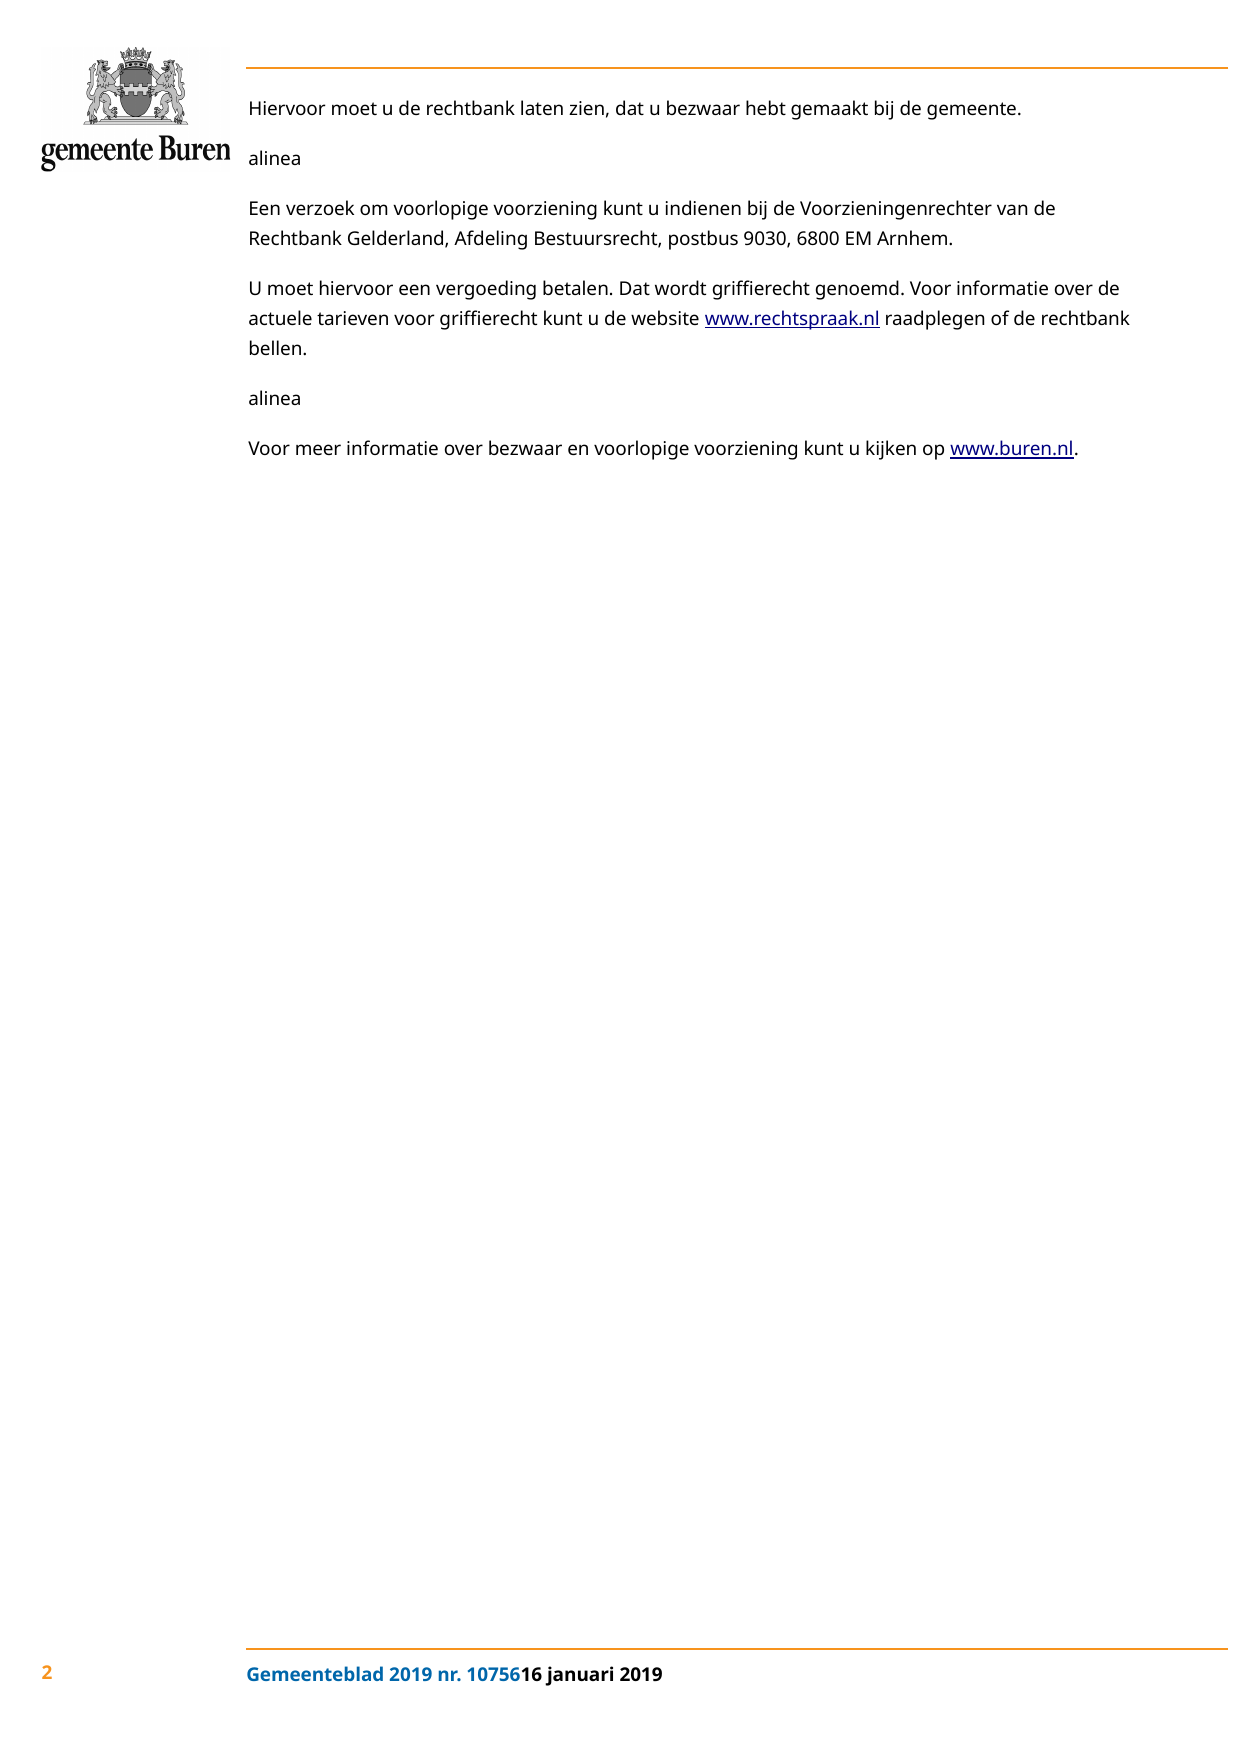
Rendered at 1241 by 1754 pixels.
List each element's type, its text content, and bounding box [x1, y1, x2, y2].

text alinea­ [248, 385, 1152, 411]
picture [41, 47, 231, 172]
text Een verzoek om voorlopige voorziening kunt u indienen bij de Voorzieningenrechter van de Rechtbank Gelderland, Afdeling Bestuursrecht, postbus 9030, 6800 EM Arnhem. [248, 196, 1152, 251]
text Voor meer informatie over bezwaar en voorlopige voorziening kunt u kijken op www.buren.nl. [248, 436, 1152, 461]
text Hiervoor moet u de rechtbank laten zien, dat u bezwaar hebt gemaakt bij de gemeente. [248, 95, 1152, 121]
text U moet hiervoor een vergoeding betalen. Dat wordt griffierecht genoemd. Voor informatie over de actuele tarieven voor griffierecht kunt u de website www.rechtspraak.nl raadplegen of de rechtbank bellen. [248, 276, 1152, 361]
text alinea­ [248, 145, 1152, 171]
